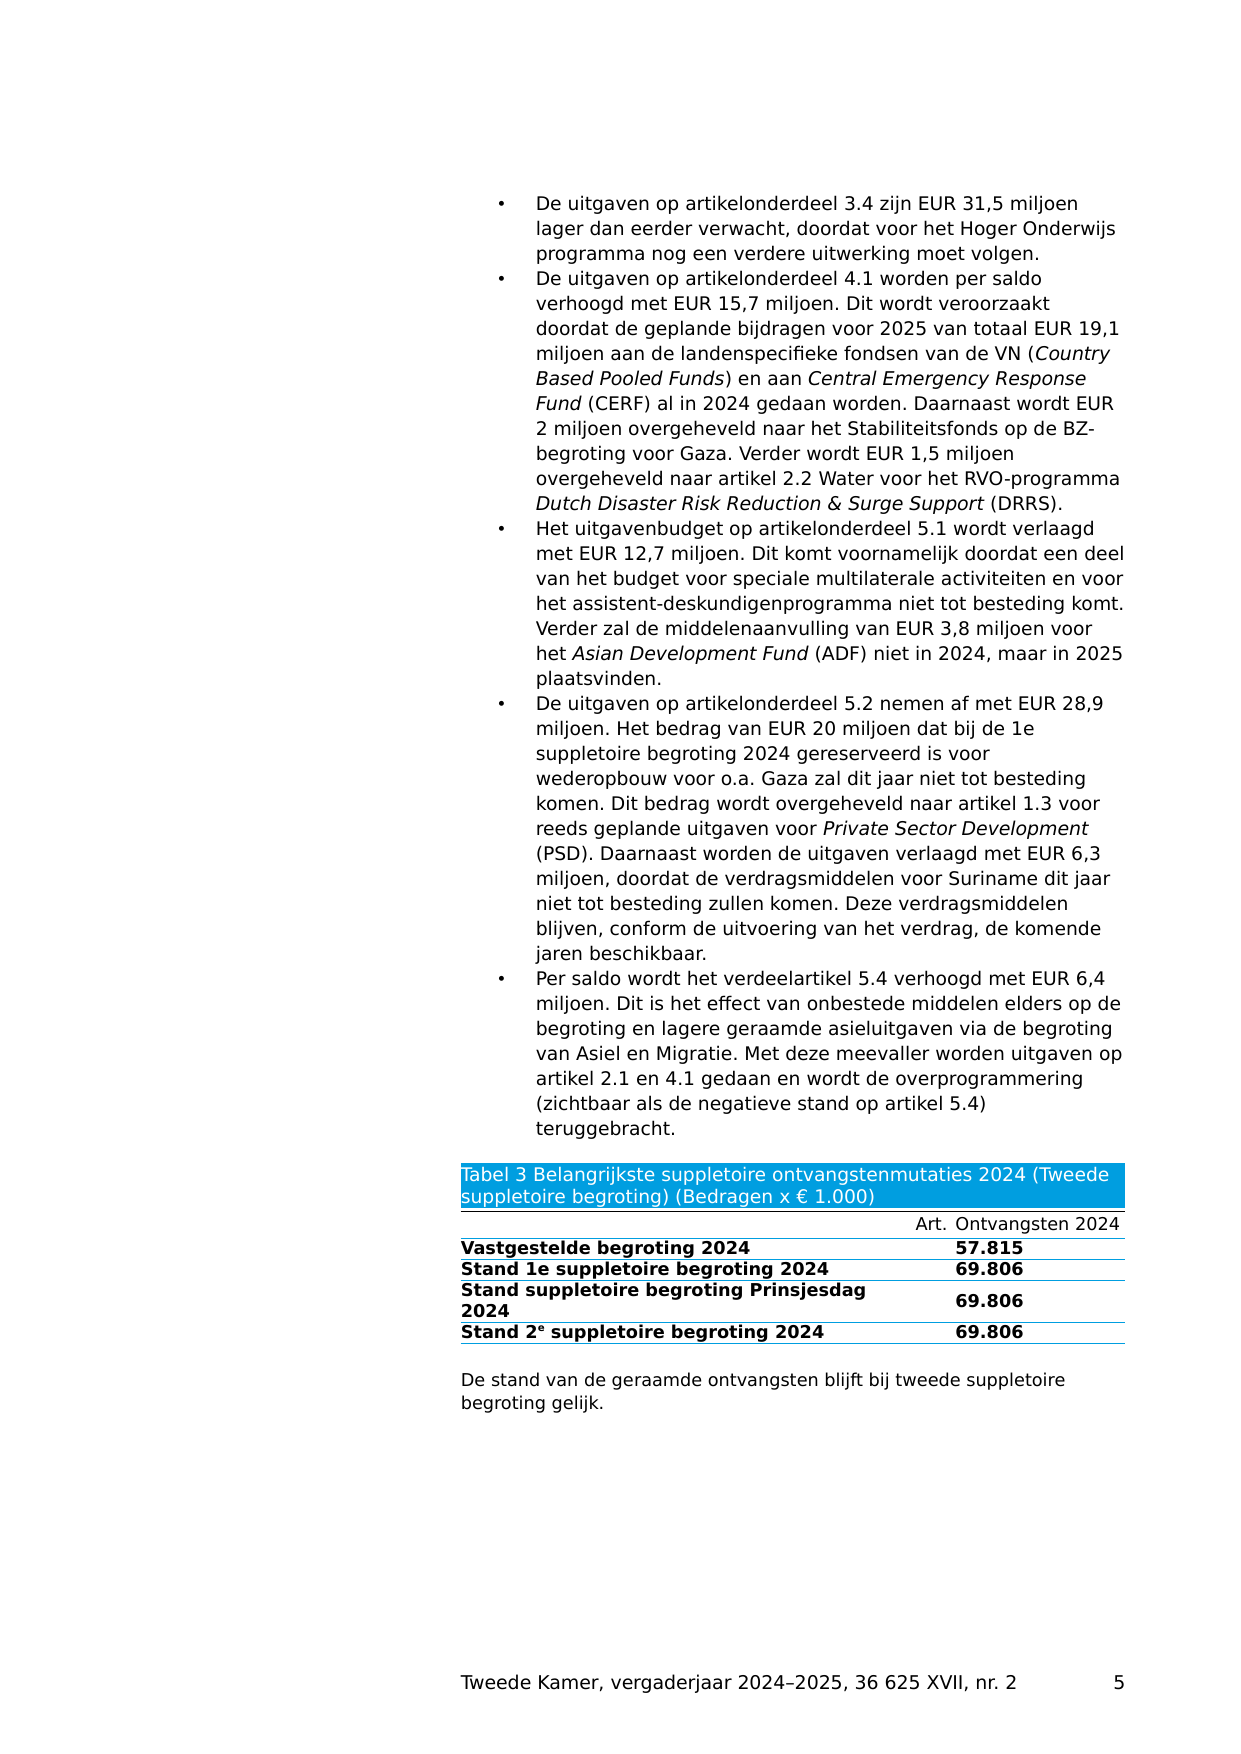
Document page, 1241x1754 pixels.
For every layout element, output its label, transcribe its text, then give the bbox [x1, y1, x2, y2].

table_cell Stand 1e suppletoire begroting 2024 [461, 1260, 912, 1280]
table_cell Ontvangsten 2024 [952, 1212, 1125, 1238]
table_cell 57.815 [952, 1239, 1125, 1259]
table_cell 69.806 [952, 1323, 1125, 1343]
table_cell Stand suppletoire begroting Prinsjesdag 2024 [461, 1281, 912, 1322]
list Per saldo wordt het verdeelartikel 5.4 verhoogd met EUR 6,4 miljoen. Dit is het effect van onbestede middelen elders op de begroting en lagere geraamde asieluitgaven via de begroting van Asiel en Migratie. Met deze meevaller worden uitgaven op artikel 2.1 en 4.1 gedaan en wordt de overprogrammering (zichtbaar als de negatieve stand op artikel 5.4) teruggebracht. [498, 966, 1125, 1141]
table_cell [913, 1260, 952, 1280]
table_cell 69.806 [952, 1260, 1125, 1280]
table_cell [913, 1239, 952, 1259]
table_cell 69.806 [952, 1281, 1125, 1322]
table_cell [913, 1323, 952, 1343]
table_cell Stand 2e suppletoire begroting 2024 [461, 1323, 912, 1343]
list De uitgaven op artikelonderdeel 3.4 zijn EUR 31,5 miljoen lager dan eerder verwacht, doordat voor het Hoger Onderwijs programma nog een verdere uitwerking moet volgen. [498, 191, 1125, 266]
table_cell Art. [913, 1212, 952, 1238]
text De stand van de geraamde ontvangsten blijft bij tweede suppletoire begroting gelijk. [461, 1368, 1125, 1414]
list De uitgaven op artikelonderdeel 4.1 worden per saldo verhoogd met EUR 15,7 miljoen. Dit wordt veroorzaakt doordat de geplande bijdragen voor 2025 van totaal EUR 19,1 miljoen aan de landenspecifieke fondsen van de VN (Country Based Pooled Funds) en aan Central Emergency Response Fund (CERF) al in 2024 gedaan worden. Daarnaast wordt EUR 2 miljoen overgeheveld naar het Stabiliteitsfonds op de BZ-begroting voor Gaza. Verder wordt EUR 1,5 miljoen overgeheveld naar artikel 2.2 Water voor het RVO-programma Dutch Disaster Risk Reduction & Surge Support (DRRS). [498, 266, 1125, 516]
list Het uitgavenbudget op artikelonderdeel 5.1 wordt verlaagd met EUR 12,7 miljoen. Dit komt voornamelijk doordat een deel van het budget voor speciale multilaterale activiteiten en voor het assistent-deskundigenprogramma niet tot besteding komt. Verder zal de middelenaanvulling van EUR 3,8 miljoen voor het Asian Development Fund (ADF) niet in 2024, maar in 2025 plaatsvinden. [498, 516, 1125, 691]
list De uitgaven op artikelonderdeel 5.2 nemen af met EUR 28,9 miljoen. Het bedrag van EUR 20 miljoen dat bij de 1e suppletoire begroting 2024 gereserveerd is voor wederopbouw voor o.a. Gaza zal dit jaar niet tot besteding komen. Dit bedrag wordt overgeheveld naar artikel 1.3 voor reeds geplande uitgaven voor Private Sector Development (PSD). Daarnaast worden de uitgaven verlaagd met EUR 6,3 miljoen, doordat de verdragsmiddelen voor Suriname dit jaar niet tot besteding zullen komen. Deze verdragsmiddelen blijven, conform de uitvoering van het verdrag, de komende jaren beschikbaar. [498, 691, 1125, 966]
table_cell Vastgestelde begroting 2024 [461, 1239, 912, 1259]
table_cell [913, 1281, 952, 1322]
table_cell [461, 1212, 912, 1238]
